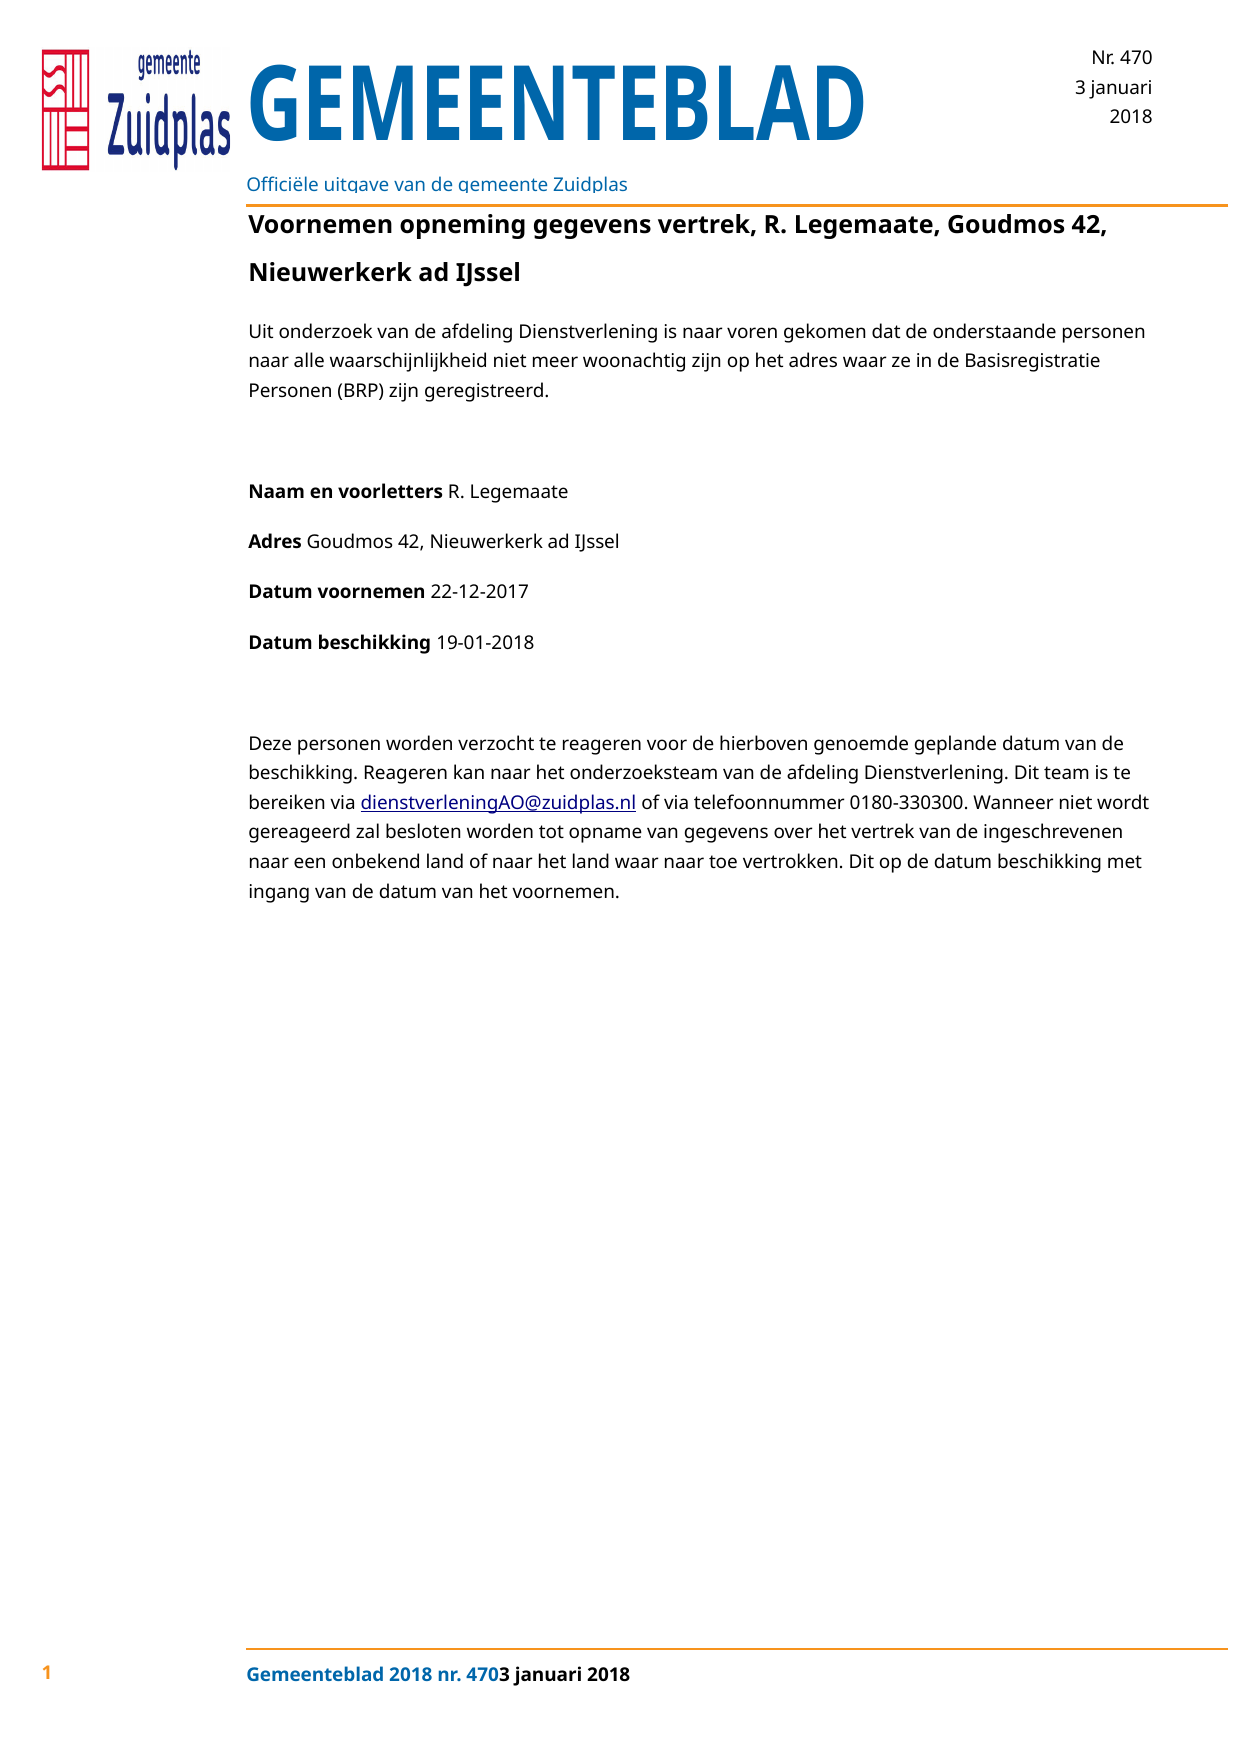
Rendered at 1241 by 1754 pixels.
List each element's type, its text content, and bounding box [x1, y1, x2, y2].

text Naam en voorletters R. Legemaate [248, 478, 1152, 504]
text Datum voornemen 22-12-2017 [248, 579, 1152, 604]
picture [41, 47, 231, 172]
text Voornemen opneming gegevens vertrek, R. Legemaate, Goudmos 42, Nieuwerkerk ad IJssel [248, 207, 1152, 288]
text Adres Goudmos 42, Nieuwerkerk ad IJssel [248, 528, 1152, 554]
text Uit onderzoek van de afdeling Dienstverlening is naar voren gekomen dat de onderstaande personen naar alle waarschijnlijkheid niet meer woonachtig zijn op het adres waar ze in de Basisregistratie Personen (BRP) zijn geregistreerd. [248, 318, 1152, 403]
text Datum beschikking 19-01-2018 [248, 629, 1152, 655]
text Deze personen worden verzocht te reageren voor de hierboven genoemde geplande datum van de beschikking. Reageren kan naar het onderzoeksteam van de afdeling Dienstverlening. Dit team is te bereiken via dienstverleningAO@zuidplas.nl of via telefoonnummer 0180-330300. Wanneer niet wordt gereageerd zal besloten worden tot opname van gegevens over het vertrek van de ingeschrevenen naar een onbekend land of naar het land waar naar toe vertrokken. Dit op de datum beschikking met ingang van de datum van het voornemen. [248, 730, 1152, 904]
